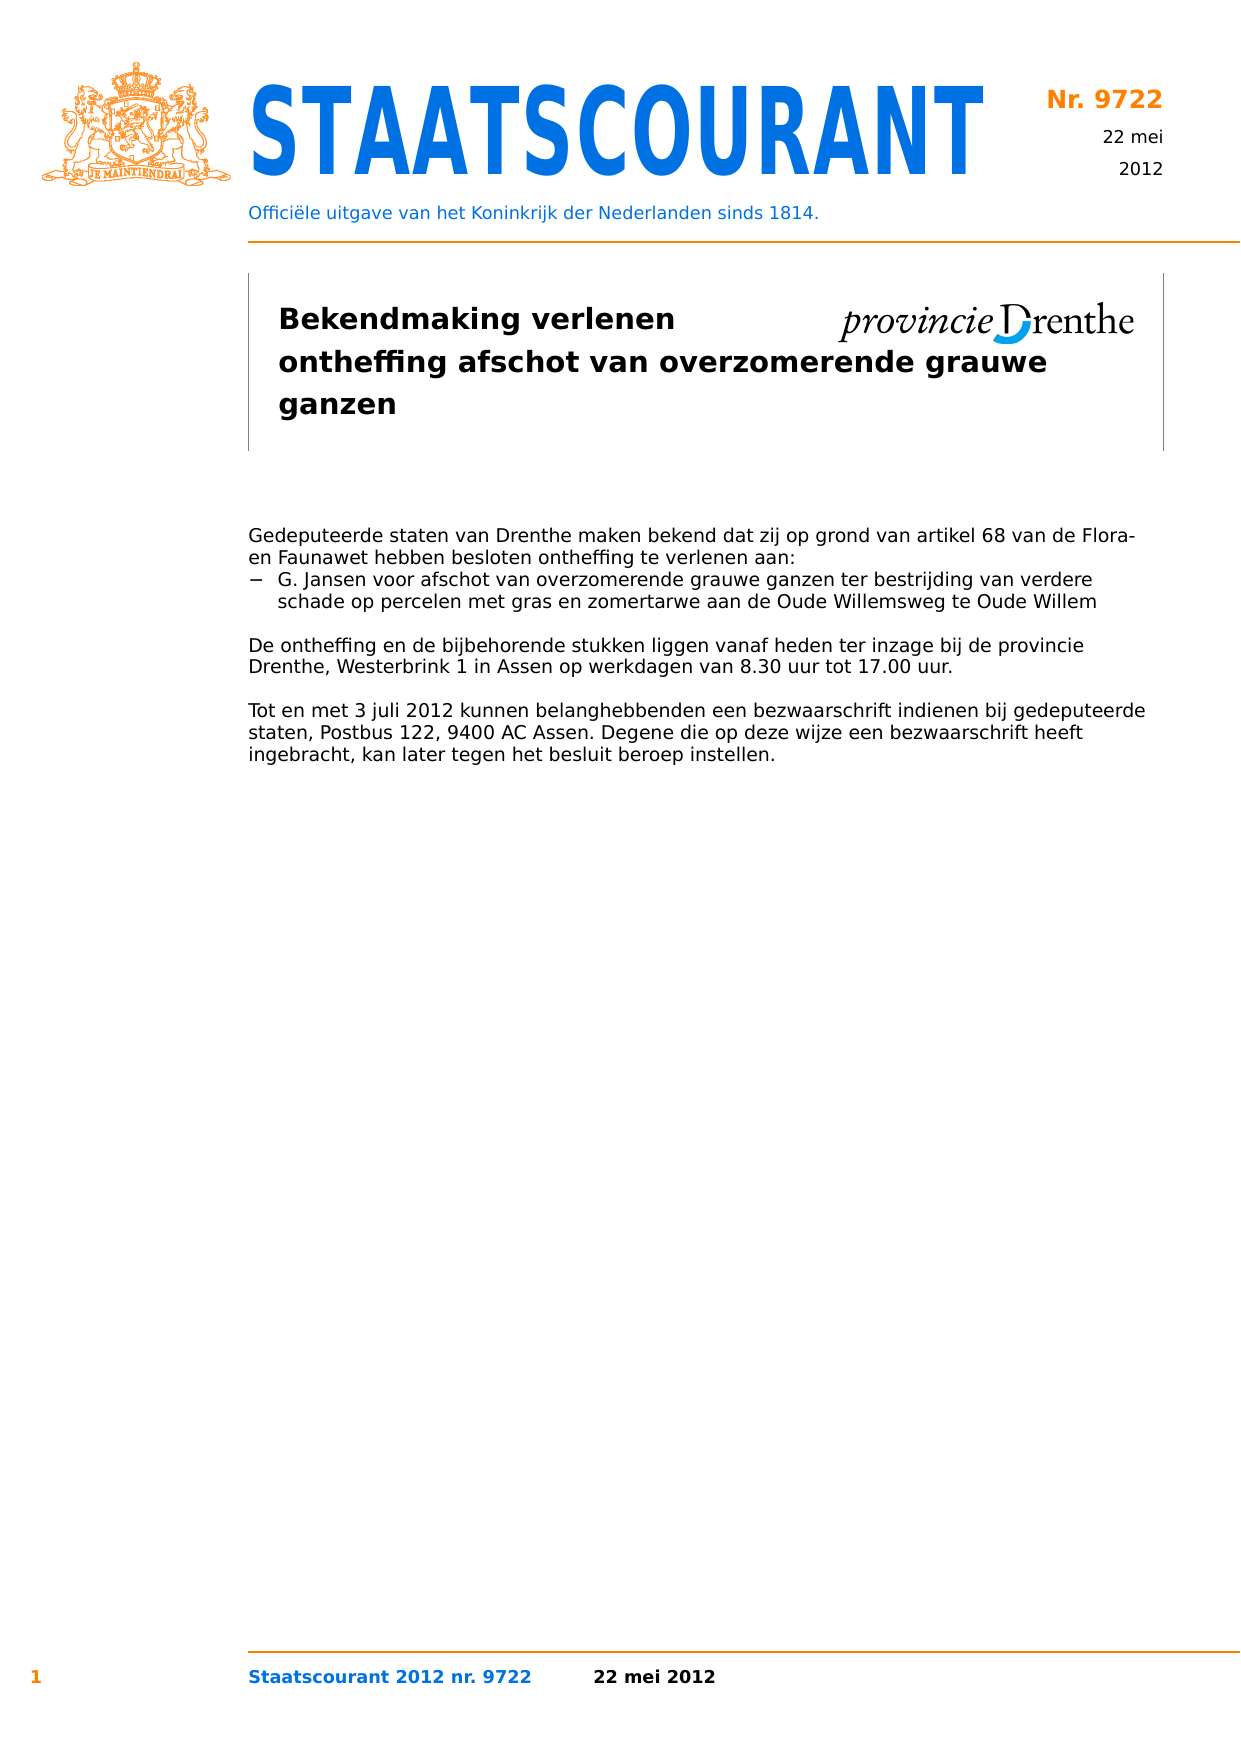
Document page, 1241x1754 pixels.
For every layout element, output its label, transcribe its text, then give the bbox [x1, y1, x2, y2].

table_header Nr. 9722 [998, 62, 1240, 121]
text Gedeputeerde staten van Drenthe maken bekend dat zij op grond van artikel 68 van de Flora- en Faunawet hebben besloten ontheffing te verlenen aan: [248, 525, 1163, 569]
table_cell Officiële uitgave van het Koninkrijk der Nederlanden sinds 1814. [248, 203, 1240, 241]
picture [838, 302, 1134, 344]
text − G. Jansen voor afschot van overzomerende grauwe ganzen ter bestrijding van verdere schade op percelen met gras en zomertarwe aan de Oude Willemsweg te Oude Willem [248, 569, 1163, 613]
text De ontheffing en de bijbehorende stukken liggen vanaf heden ter inzage bij de provincie Drenthe, Westerbrink 1 in Assen op werkdagen van 8.30 uur tot 17.00 uur. [248, 634, 1163, 678]
picture [41, 62, 231, 186]
table_header STAATSCOURANT [248, 62, 998, 203]
text Tot en met 3 juli 2012 kunnen belanghebbenden een bezwaarschrift indienen bij gedeputeerde staten, Postbus 122, 9400 AC Assen. Degene die op deze wijze een bezwaarschrift heeft ingebracht, kan later tegen het besluit beroep instellen. [248, 700, 1163, 766]
subtitle Bekendmaking verlenen ontheffing afschot van overzomerende grauwe ganzen [249, 273, 1163, 451]
table_cell 22 mei [998, 121, 1240, 153]
table_cell 2012 [998, 153, 1240, 203]
table_header [25, 62, 248, 241]
